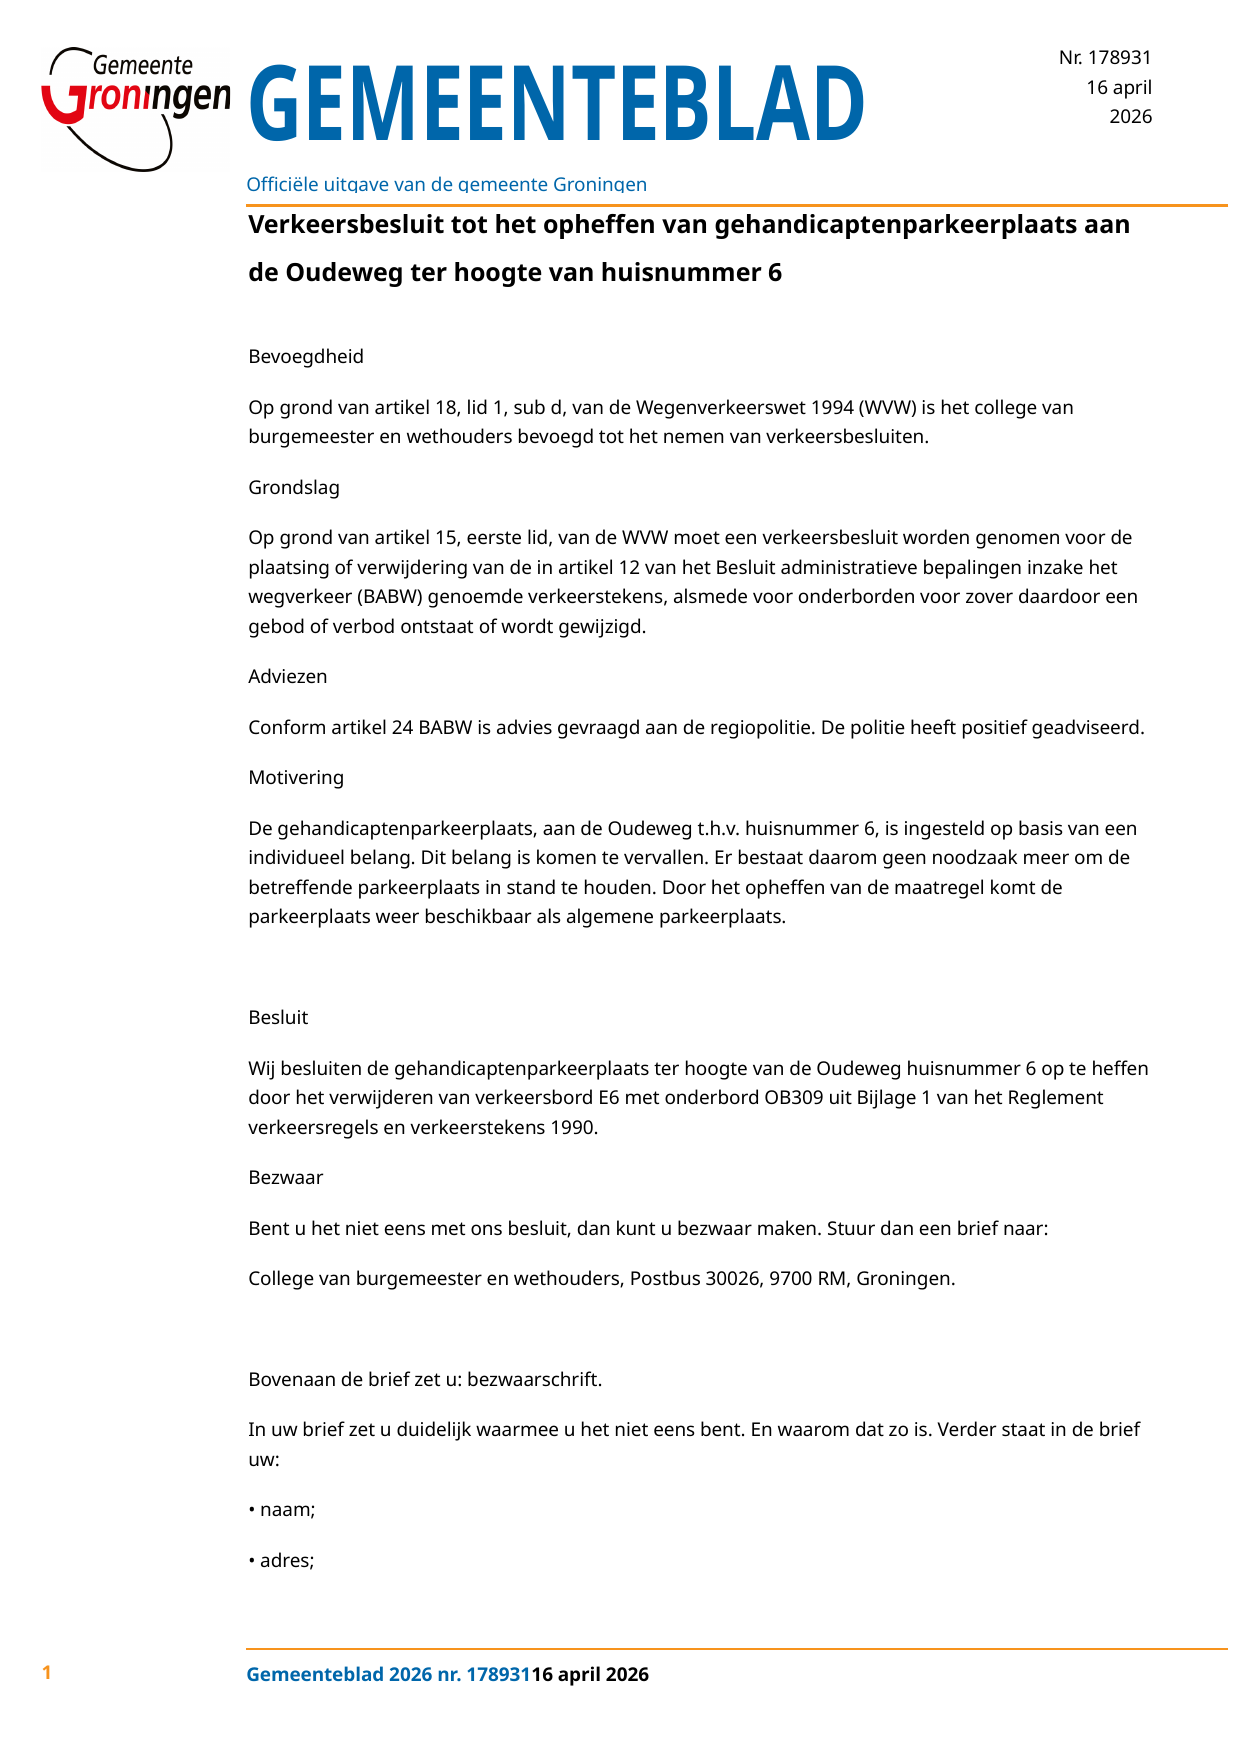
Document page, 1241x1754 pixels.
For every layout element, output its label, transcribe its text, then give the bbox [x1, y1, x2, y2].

text Wij besluiten de gehandicaptenparkeerplaats ter hoogte van de Oudeweg huisnummer 6 op te heffen door het verwijderen van verkeersbord E6 met onderbord OB309 uit Bijlage 1 van het Reglement verkeersregels en verkeerstekens 1990. [248, 1055, 1152, 1140]
text Op grond van artikel 15, eerste lid, van de WVW moet een verkeersbesluit worden genomen voor de plaatsing of verwijdering van de in artikel 12 van het Besluit administratieve bepalingen inzake het wegverkeer (BABW) genoemde verkeerstekens, alsmede voor onderborden voor zover daardoor een gebod of verbod ontstaat of wordt gewijzigd. [248, 524, 1152, 639]
picture [41, 47, 231, 172]
text Conform artikel 24 BABW is advies gevraagd aan de regiopolitie. De politie heeft positief geadviseerd. [248, 714, 1152, 740]
text Verkeersbesluit tot het opheffen van gehandicaptenparkeerplaats aan de Oudeweg ter hoogte van huisnummer 6 [248, 207, 1152, 288]
text • naam; [248, 1497, 1152, 1522]
text Bezwaar [248, 1164, 1152, 1190]
text Bevoegdheid [248, 344, 1152, 369]
text Grondslag [248, 474, 1152, 500]
text College van burgemeester en wethouders, Postbus 30026, 9700 RM, Groningen. [248, 1265, 1152, 1291]
text Bovenaan de brief zet u: bezwaarschrift. [248, 1366, 1152, 1392]
text • adres; [248, 1547, 1152, 1573]
text Adviezen [248, 664, 1152, 689]
text Bent u het niet eens met ons besluit, dan kunt u bezwaar maken. Stuur dan een brief naar: [248, 1215, 1152, 1241]
text Motivering [248, 764, 1152, 790]
text De gehandicaptenparkeerplaats, aan de Oudeweg t.h.v. huisnummer 6, is ingesteld op basis van een individueel belang. Dit belang is komen te vervallen. Er bestaat daarom geen noodzaak meer om de betreffende parkeerplaats in stand te houden. Door het opheffen van de maatregel komt de parkeerplaats weer beschikbaar als algemene parkeerplaats. [248, 815, 1152, 929]
text Besluit [248, 1004, 1152, 1030]
text Op grond van artikel 18, lid 1, sub d, van de Wegenverkeerswet 1994 (WVW) is het college van burgemeester en wethouders bevoegd tot het nemen van verkeersbesluiten. [248, 394, 1152, 449]
text In uw brief zet u duidelijk waarmee u het niet eens bent. En waarom dat zo is. Verder staat in de brief uw: [248, 1417, 1152, 1472]
